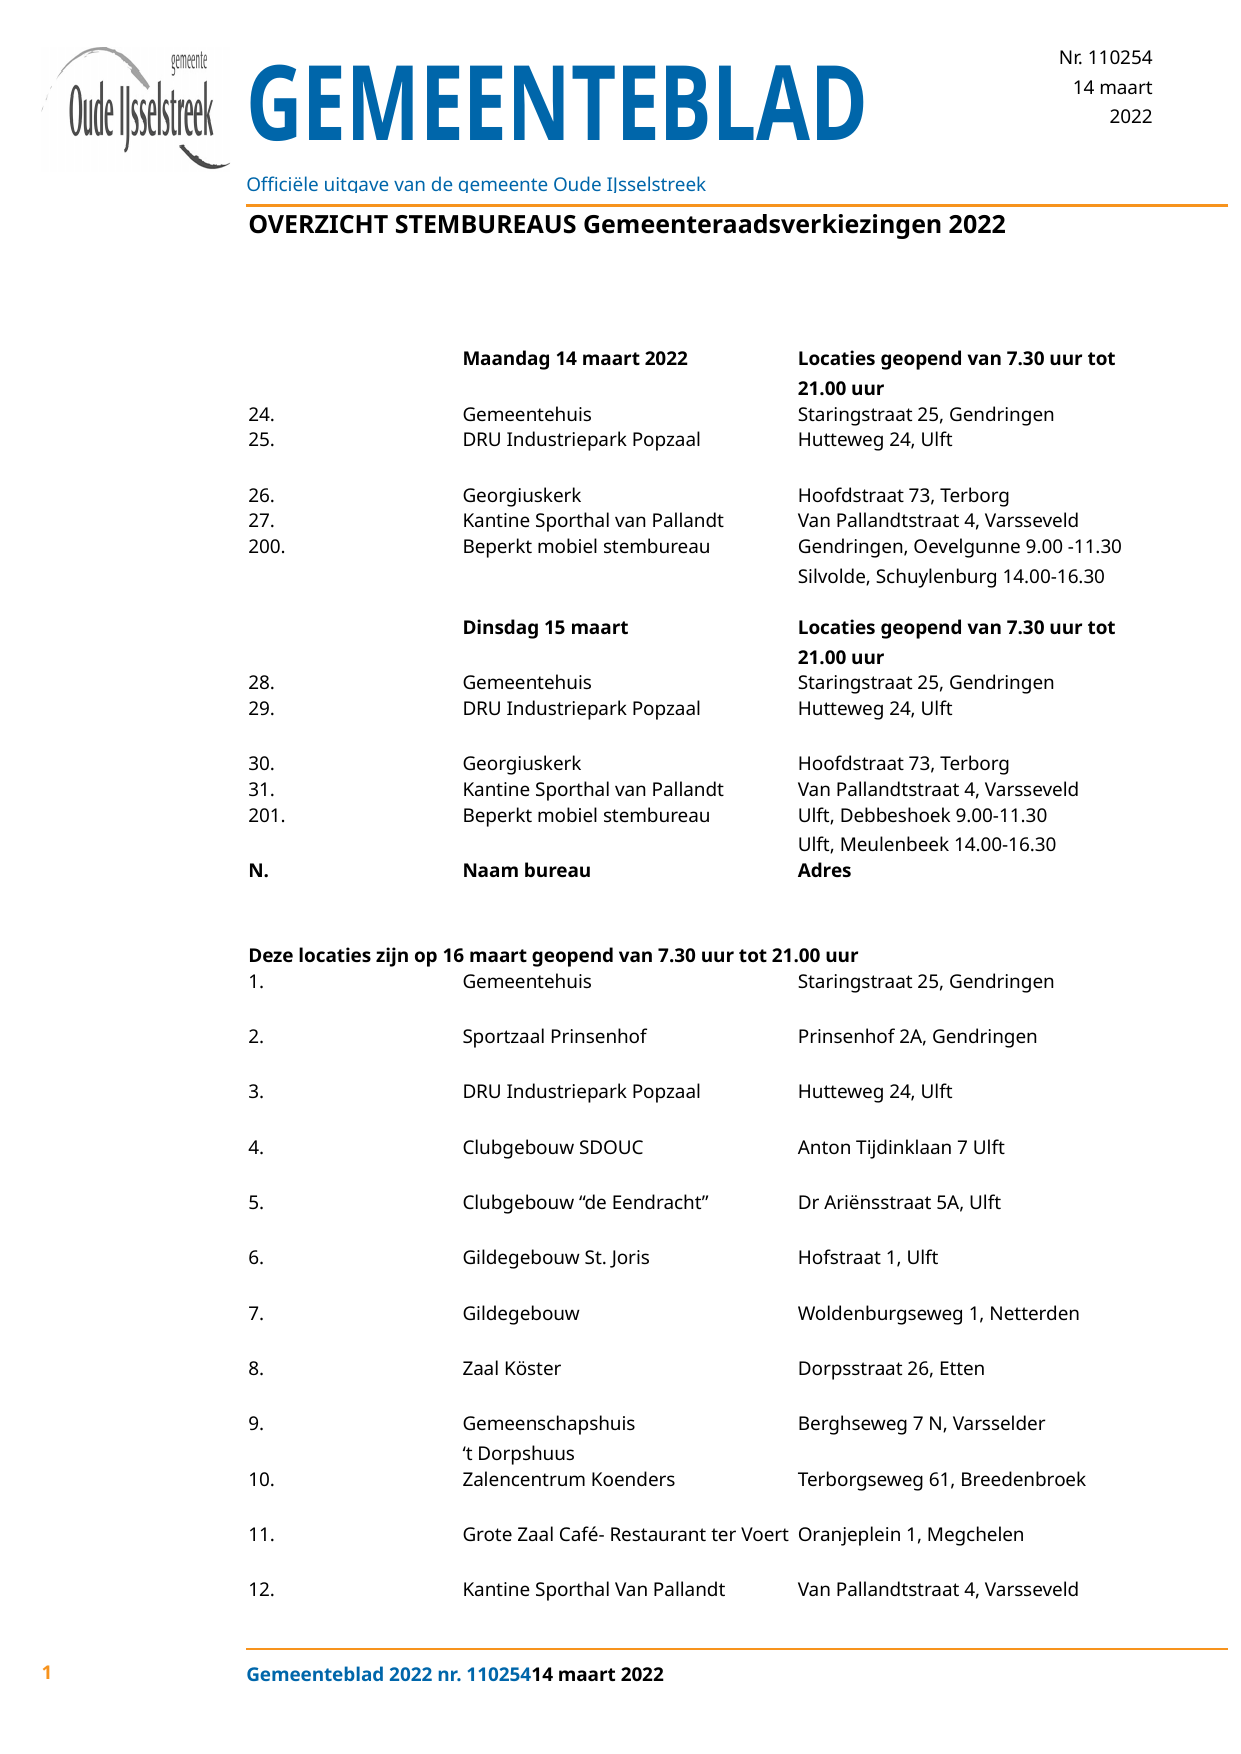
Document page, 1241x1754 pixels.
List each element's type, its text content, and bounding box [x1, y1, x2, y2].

table_cell Zaal Köster [462, 1355, 798, 1411]
table_cell Ulft, Debbeshoek 9.00-11.30 Ulft, Meulenbeek 14.00-16.30 [798, 802, 1152, 857]
table_cell Kantine Sporthal van Pallandt [462, 776, 798, 802]
table_cell Berghseweg 7 N, Varsselder [798, 1411, 1152, 1466]
table_cell [248, 614, 462, 669]
table_cell 2. [248, 1023, 462, 1079]
table_cell Gendringen, Oevelgunne 9.00 -11.30 Silvolde, Schuylenburg 14.00-16.30 [798, 533, 1152, 588]
table_cell Gildegebouw [462, 1300, 798, 1355]
table_cell Georgiuskerk [462, 751, 798, 776]
table_cell Beperkt mobiel stembureau [462, 533, 798, 588]
table_cell Zalencentrum Koenders [462, 1466, 798, 1521]
table_cell Hoofdstraat 73, Terborg [798, 482, 1152, 507]
table_cell Van Pallandtstraat 4, Varsseveld [798, 776, 1152, 802]
table_cell 26. [248, 482, 462, 507]
table_cell 28. [248, 670, 462, 695]
table_cell 30. [248, 751, 462, 776]
table_cell 200. [248, 533, 462, 588]
table_cell 12. [248, 1576, 462, 1602]
table_cell 10. [248, 1466, 462, 1521]
table_header Maandag 14 maart 2022 [462, 345, 798, 401]
table_cell Georgiuskerk [462, 482, 798, 507]
table_cell Dr Ariënsstraat 5A, Ulft [798, 1189, 1152, 1244]
table_cell Hutteweg 24, Ulft [798, 1079, 1152, 1134]
table_cell Deze locaties zijn op 16 maart geopend van 7.30 uur tot 21.00 uur [248, 883, 1152, 968]
table_cell Oranjeplein 1, Megchelen [798, 1521, 1152, 1576]
table_cell 1. [248, 968, 462, 1023]
table_cell 4. [248, 1134, 462, 1189]
table_cell Clubgebouw SDOUC [462, 1134, 798, 1189]
table_cell Van Pallandtstraat 4, Varsseveld [798, 508, 1152, 533]
table_cell Grote Zaal Café- Restaurant ter Voert [462, 1521, 798, 1576]
table_cell Gildegebouw St. Joris [462, 1245, 798, 1300]
text OVERZICHT STEMBUREAUS Gemeenteraadsverkiezingen 2022 [248, 207, 1152, 241]
table_cell Anton Tijdinklaan 7 Ulft [798, 1134, 1152, 1189]
table_header Locaties geopend van 7.30 uur tot 21.00 uur [798, 345, 1152, 401]
table_cell Van Pallandtstraat 4, Varsseveld [798, 1576, 1152, 1602]
table_cell Kantine Sporthal Van Pallandt [462, 1576, 798, 1602]
table_cell Clubgebouw “de Eendracht” [462, 1189, 798, 1244]
table_cell Dorpsstraat 26, Etten [798, 1355, 1152, 1411]
table_cell Gemeentehuis [462, 401, 798, 426]
table_cell 11. [248, 1521, 462, 1576]
table_cell [798, 589, 1152, 614]
table_header [248, 345, 462, 401]
table_cell 25. [248, 426, 462, 482]
table_cell 201. [248, 802, 462, 857]
table_cell Sportzaal Prinsenhof [462, 1023, 798, 1079]
table_cell 3. [248, 1079, 462, 1134]
table_cell Hutteweg 24, Ulft [798, 695, 1152, 751]
table_cell Gemeenschapshuis ‘t Dorpshuus [462, 1411, 798, 1466]
table_cell Hutteweg 24, Ulft [798, 426, 1152, 482]
table_cell Beperkt mobiel stembureau [462, 802, 798, 857]
table_cell 5. [248, 1189, 462, 1244]
table_cell N. [248, 858, 462, 883]
table_cell Locaties geopend van 7.30 uur tot 21.00 uur [798, 614, 1152, 669]
table_cell 6. [248, 1245, 462, 1300]
table_cell Kantine Sporthal van Pallandt [462, 508, 798, 533]
table_cell Staringstraat 25, Gendringen [798, 670, 1152, 695]
table_cell Prinsenhof 2A, Gendringen [798, 1023, 1152, 1079]
table_cell 31. [248, 776, 462, 802]
table_cell Gemeentehuis [462, 968, 798, 1023]
table_cell Naam bureau [462, 858, 798, 883]
table_cell Staringstraat 25, Gendringen [798, 401, 1152, 426]
table_cell Hofstraat 1, Ulft [798, 1245, 1152, 1300]
table_cell 7. [248, 1300, 462, 1355]
table_cell [462, 589, 798, 614]
table_cell Hoofdstraat 73, Terborg [798, 751, 1152, 776]
table_cell 9. [248, 1411, 462, 1466]
table_cell 8. [248, 1355, 462, 1411]
table_cell DRU Industriepark Popzaal [462, 426, 798, 482]
table_cell 27. [248, 508, 462, 533]
table_cell [248, 589, 462, 614]
table_cell DRU Industriepark Popzaal [462, 1079, 798, 1134]
table_cell Staringstraat 25, Gendringen [798, 968, 1152, 1023]
table_cell 24. [248, 401, 462, 426]
table_cell Dinsdag 15 maart [462, 614, 798, 669]
table_cell DRU Industriepark Popzaal [462, 695, 798, 751]
table_cell 29. [248, 695, 462, 751]
table_cell Adres [798, 858, 1152, 883]
table_cell Woldenburgseweg 1, Netterden [798, 1300, 1152, 1355]
picture [41, 47, 231, 172]
table_cell Terborgseweg 61, Breedenbroek [798, 1466, 1152, 1521]
table_cell Gemeentehuis [462, 670, 798, 695]
